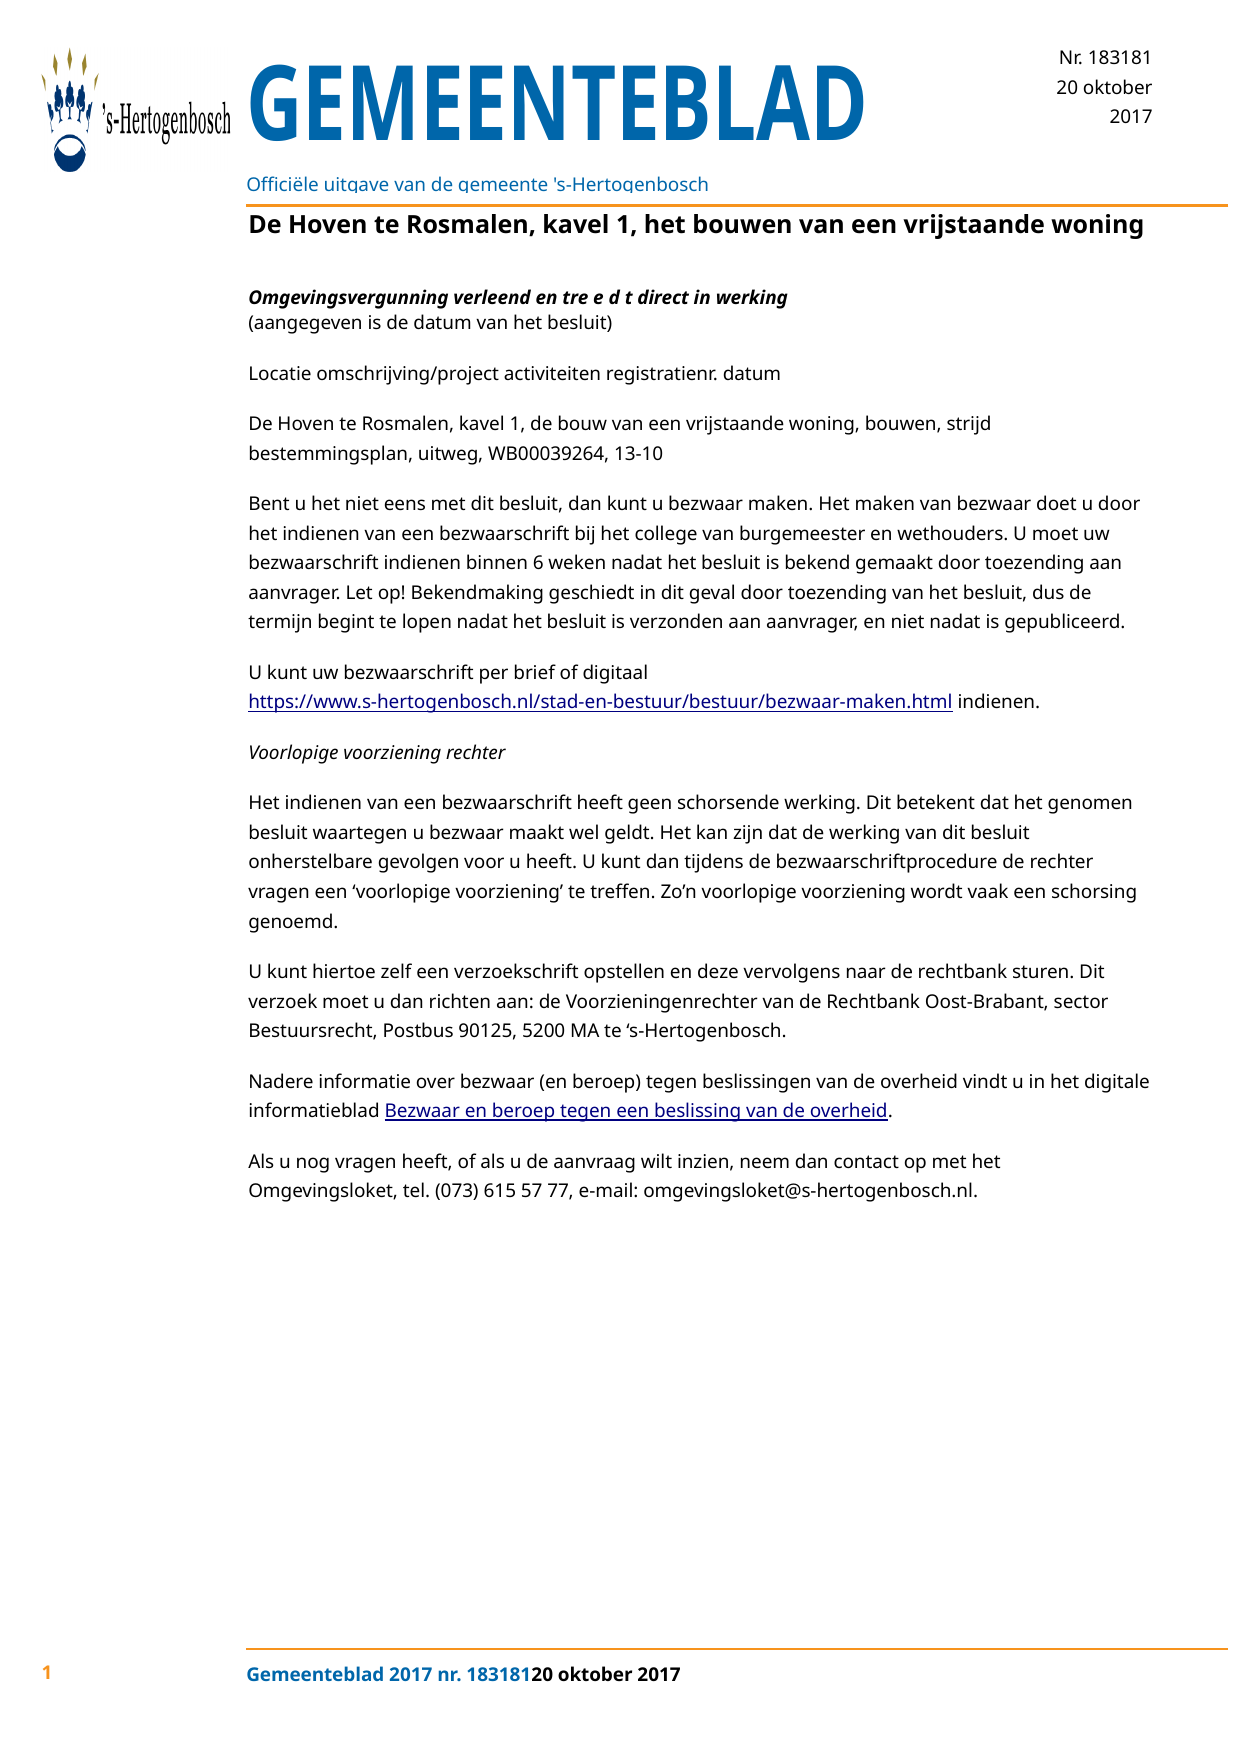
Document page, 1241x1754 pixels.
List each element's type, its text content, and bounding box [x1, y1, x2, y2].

text (aangegeven is de datum van het besluit) [248, 309, 1152, 335]
text Als u nog vragen heeft, of als u de aanvraag wilt inzien, neem dan contact op met het Omgevingsloket, tel. (073) 615 57 77, e-mail: omgevingsloket@s-hertogenbosch.nl. [248, 1148, 1152, 1203]
text De Hoven te Rosmalen, kavel 1, de bouw van een vrijstaande woning, bouwen, strijd bestemmingsplan, uitweg, WB00039264, 13-10 [248, 410, 1152, 466]
text U kunt uw bezwaarschrift per brief of digitaal https://www.s-hertogenbosch.nl/stad-en-bestuur/bestuur/bezwaar-maken.html indienen. [248, 659, 1152, 714]
text Het indienen van een bezwaarschrift heeft geen schorsende werking. Dit betekent dat het genomen besluit waartegen u bezwaar maakt wel geldt. Het kan zijn dat de werking van dit besluit onherstelbare gevolgen voor u heeft. U kunt dan tijdens de bezwaarschriftprocedure de rechter vragen een ‘voorlopige voorziening’ te treffen. Zo’n voorlopige voorziening wordt vaak een schorsing genoemd. [248, 789, 1152, 934]
text Voorlopige voorziening rechter [248, 739, 1152, 765]
text Omgevingsvergunning verleend en tre e d t direct in werking [248, 284, 1152, 309]
text Locatie omschrijving/project activiteiten registratienr. datum [248, 360, 1152, 386]
picture [41, 47, 231, 172]
text Nadere informatie over bezwaar (en beroep) tegen beslissingen van de overheid vindt u in het digitale informatieblad Bezwaar en beroep tegen een beslissing van de overheid. [248, 1068, 1152, 1123]
text U kunt hiertoe zelf een verzoekschrift opstellen en deze vervolgens naar de rechtbank sturen. Dit verzoek moet u dan richten aan: de Voorzieningenrechter van de Rechtbank Oost-Brabant, sector Bestuursrecht, Postbus 90125, 5200 MA te ‘s-Hertogenbosch. [248, 958, 1152, 1043]
text De Hoven te Rosmalen, kavel 1, het bouwen van een vrijstaande woning [248, 207, 1152, 241]
text Bent u het niet eens met dit besluit, dan kunt u bezwaar maken. Het maken van bezwaar doet u door het indienen van een bezwaarschrift bij het college van burgemeester en wethouders. U moet uw bezwaarschrift indienen binnen 6 weken nadat het besluit is bekend gemaakt door toezending aan aanvrager. Let op! Bekendmaking geschiedt in dit geval door toezending van het besluit, dus de termijn begint te lopen nadat het besluit is verzonden aan aanvrager, en niet nadat is gepubliceerd. [248, 490, 1152, 634]
